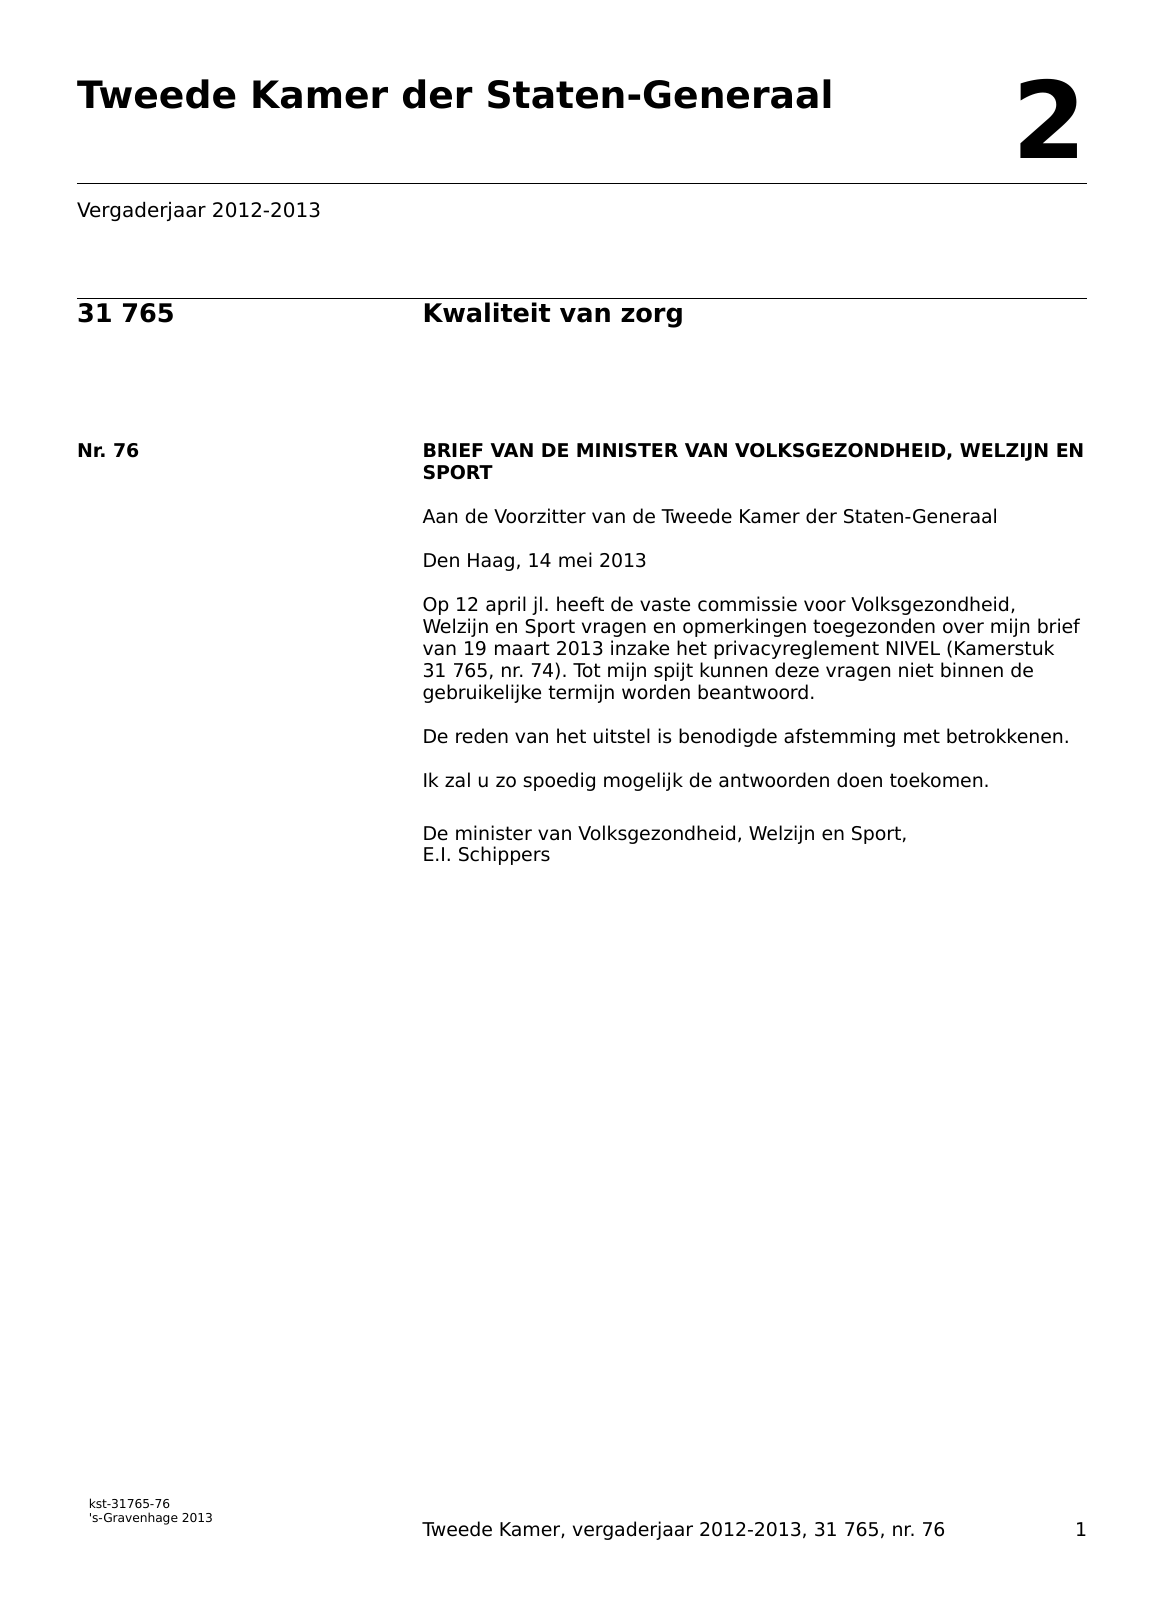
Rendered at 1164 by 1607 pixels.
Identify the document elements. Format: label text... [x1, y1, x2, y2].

text Ik zal u zo spoedig mogelijk de antwoorden doen toekomen. [422, 770, 1087, 792]
table_header Tweede Kamer der Staten-Generaal [77, 59, 886, 183]
table_header 2 [886, 59, 1087, 183]
subtitle Nr. 76 BRIEF VAN DE MINISTER VAN VOLKSGEZONDHEID, WELZIJN EN SPORT [77, 440, 1087, 484]
text De reden van het uitstel is benodigde afstemming met betrokkenen. [422, 726, 1087, 748]
table_cell Vergaderjaar 2012-2013 [77, 184, 1087, 298]
subtitle 31 765 Kwaliteit van zorg [77, 299, 1087, 329]
text Op 12 april jl. heeft de vaste commissie voor Volksgezondheid, Welzijn en Sport vragen en opmerkingen toegezonden over mijn brief van 19 maart 2013 inzake het privacyreglement NIVEL (Kamerstuk 31 765, nr. 74). Tot mijn spijt kunnen deze vragen niet binnen de gebruikelijke termijn worden beantwoord. [422, 594, 1087, 704]
text De minister van Volksgezondheid, Welzijn en Sport, E.I. Schippers [422, 822, 1087, 866]
text 's-Gravenhage 2013 [88, 1511, 323, 1525]
text Den Haag, 14 mei 2013 [422, 550, 1087, 572]
text Aan de Voorzitter van de Tweede Kamer der Staten-Generaal [422, 506, 1087, 528]
text kst-31765-76 [88, 1497, 323, 1511]
